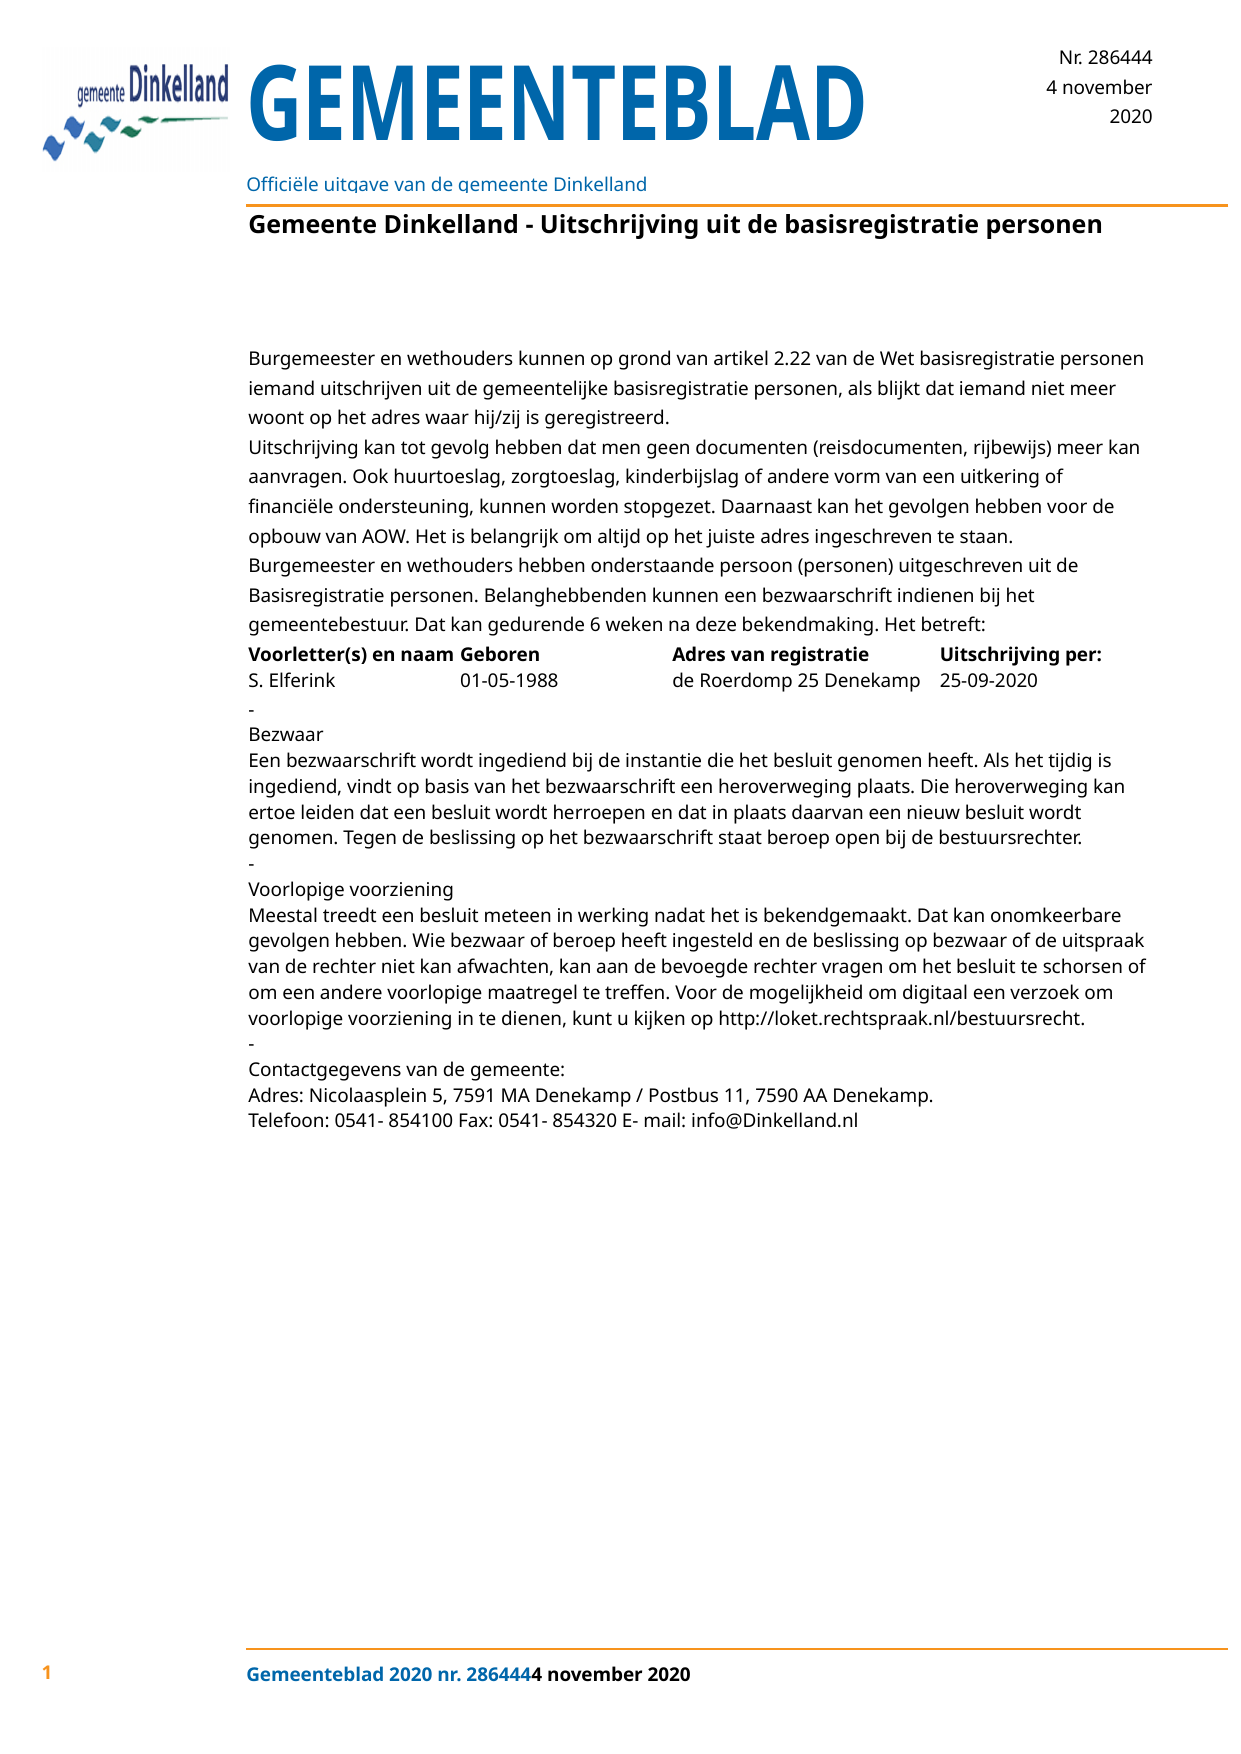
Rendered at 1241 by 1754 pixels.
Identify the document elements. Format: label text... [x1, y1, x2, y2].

text Burgemeester en wethouders hebben onderstaande persoon (personen) uitgeschreven uit de Basisregistratie personen. Belanghebbenden kunnen een bezwaarschrift indienen bij het gemeentebestuur. Dat kan gedurende 6 weken na deze bekendmaking. Het betreft: [248, 552, 1152, 637]
text Een bezwaarschrift wordt ingediend bij de instantie die het besluit genomen heeft. Als het tijdig is ingediend, vindt op basis van het bezwaarschrift een heroverweging plaats. Die heroverweging kan ertoe leiden dat een besluit wordt herroepen en dat in plaats daarvan een nieuw besluit wordt genomen. Tegen de beslissing op het bezwaarschrift staat beroep open bij de bestuursrechter. [248, 747, 1152, 850]
picture [41, 47, 231, 172]
text Telefoon: 0541- 854100 Fax: 0541- 854320 E- mail: info@Dinkelland.nl [248, 1108, 1152, 1133]
text Meestal treedt een besluit meteen in werking nadat het is bekendgemaakt. Dat kan onomkeerbare gevolgen hebben. Wie bezwaar of beroep heeft ingesteld en de beslissing op bezwaar of de uitspraak van de rechter niet kan afwachten, kan aan de bevoegde rechter vragen om het besluit te schorsen of om een andere voorlopige maatregel te treffen. Voor de mogelijkheid om digitaal een verzoek om voorlopige voorziening in te dienen, kunt u kijken op http://loket.rechtspraak.nl/bestuursrecht. [248, 902, 1152, 1030]
table_header Adres van registratie [672, 641, 939, 667]
text Burgemeester en wethouders kunnen op grond van artikel 2.22 van de Wet basisregistratie personen iemand uitschrijven uit de gemeentelijke basisregistratie personen, als blijkt dat iemand niet meer woont op het adres waar hij/zij is geregistreerd. [248, 345, 1152, 430]
table_header Voorletter(s) en naam [248, 641, 460, 667]
table_header Uitschrijving per: [940, 641, 1152, 667]
text Voorlopige voorziening [248, 876, 1152, 902]
text Adres: Nicolaasplein 5, 7591 MA Denekamp / Postbus 11, 7590 AA Denekamp. [248, 1082, 1152, 1108]
table_cell 25-09-2020 [940, 667, 1152, 693]
text - [248, 850, 1152, 876]
table_cell S. Elferink [248, 667, 460, 693]
text - [248, 696, 1152, 722]
table_cell 01-05-1988 [460, 667, 672, 693]
table_header Geboren [460, 641, 672, 667]
table_cell de Roerdomp 25 Denekamp [672, 667, 939, 693]
text - [248, 1030, 1152, 1056]
text Gemeente Dinkelland - Uitschrijving uit de basisregistratie personen [248, 207, 1152, 241]
text Uitschrijving kan tot gevolg hebben dat men geen documenten (reisdocumenten, rijbewijs) meer kan aanvragen. Ook huurtoeslag, zorgtoeslag, kinderbijslag of andere vorm van een uitkering of financiële ondersteuning, kunnen worden stopgezet. Daarnaast kan het gevolgen hebben voor de opbouw van AOW. Het is belangrijk om altijd op het juiste adres ingeschreven te staan. [248, 434, 1152, 548]
text Bezwaar [248, 722, 1152, 747]
text Contactgegevens van de gemeente: [248, 1056, 1152, 1082]
